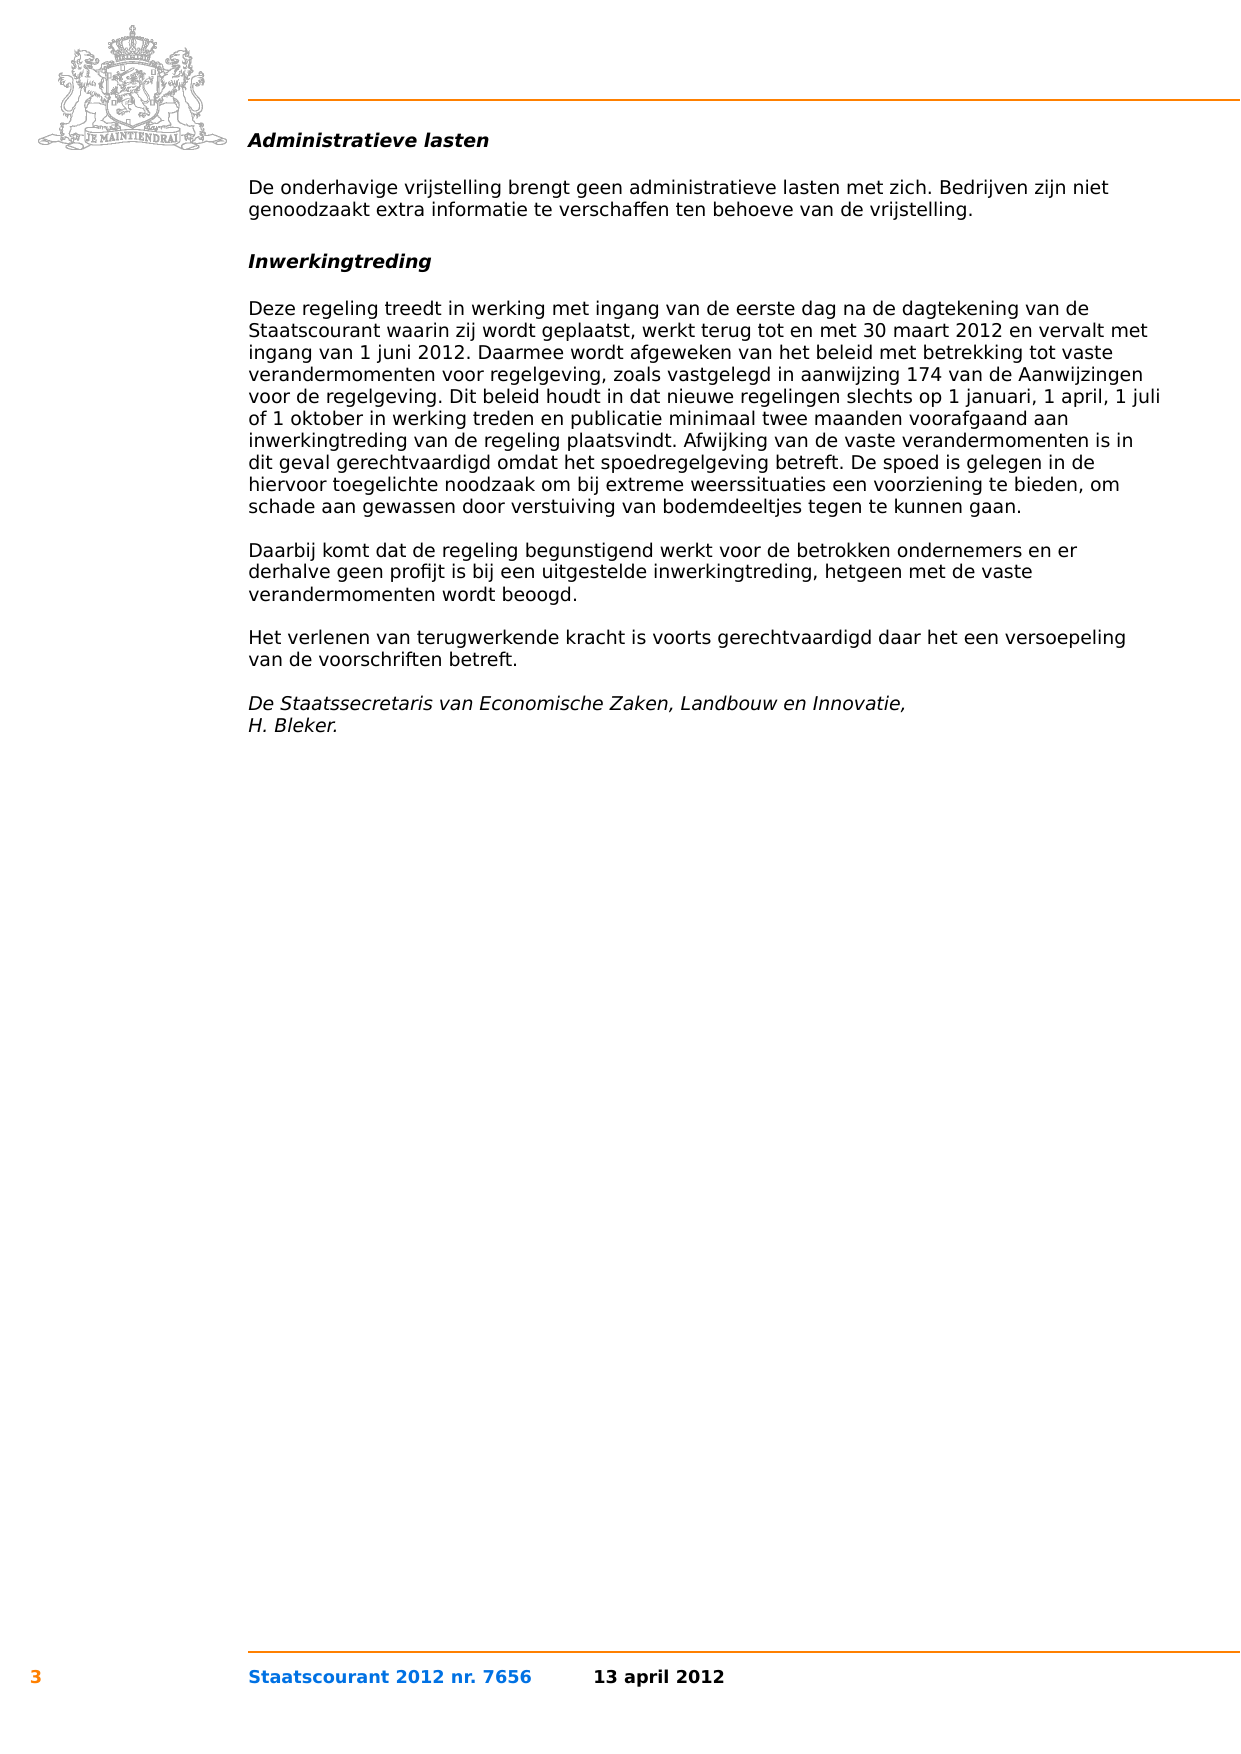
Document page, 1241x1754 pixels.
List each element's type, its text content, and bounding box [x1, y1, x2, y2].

text Deze regeling treedt in werking met ingang van de eerste dag na de dagtekening van de Staatscourant waarin zij wordt geplaatst, werkt terug tot en met 30 maart 2012 en vervalt met ingang van 1 juni 2012. Daarmee wordt afgeweken van het beleid met betrekking tot vaste verandermomenten voor regelgeving, zoals vastgelegd in aanwijzing 174 van de Aanwijzingen voor de regelgeving. Dit beleid houdt in dat nieuwe regelingen slechts op 1 januari, 1 april, 1 juli of 1 oktober in werking treden en publicatie minimaal twee maanden voorafgaand aan inwerkingtreding van de regeling plaatsvindt. Afwijking van de vaste verandermomenten is in dit geval gerechtvaardigd omdat het spoedregelgeving betreft. De spoed is gelegen in de hiervoor toegelichte noodzaak om bij extreme weerssituaties een voorziening te bieden, om schade aan gewassen door verstuiving van bodemdeeltjes tegen te kunnen gaan. [248, 298, 1163, 518]
subtitle Administratieve lasten [248, 130, 1163, 152]
subtitle Inwerkingtreding [248, 251, 1163, 273]
text De onderhavige vrijstelling brengt geen administratieve lasten met zich. Bedrijven zijn niet genoodzaakt extra informatie te verschaffen ten behoeve van de vrijstelling. [248, 177, 1163, 221]
text Daarbij komt dat de regeling begunstigend werkt voor de betrokken ondernemers en er derhalve geen profijt is bij een uitgestelde inwerkingtreding, hetgeen met de vaste verandermomenten wordt beoogd. [248, 539, 1163, 605]
text Het verlenen van terugwerkende kracht is voorts gerechtvaardigd daar het een versoepeling van de voorschriften betreft. [248, 627, 1163, 671]
text De Staatssecretaris van Economische Zaken, Landbouw en Innovatie, H. Bleker. [248, 693, 1163, 737]
picture [38, 25, 227, 150]
